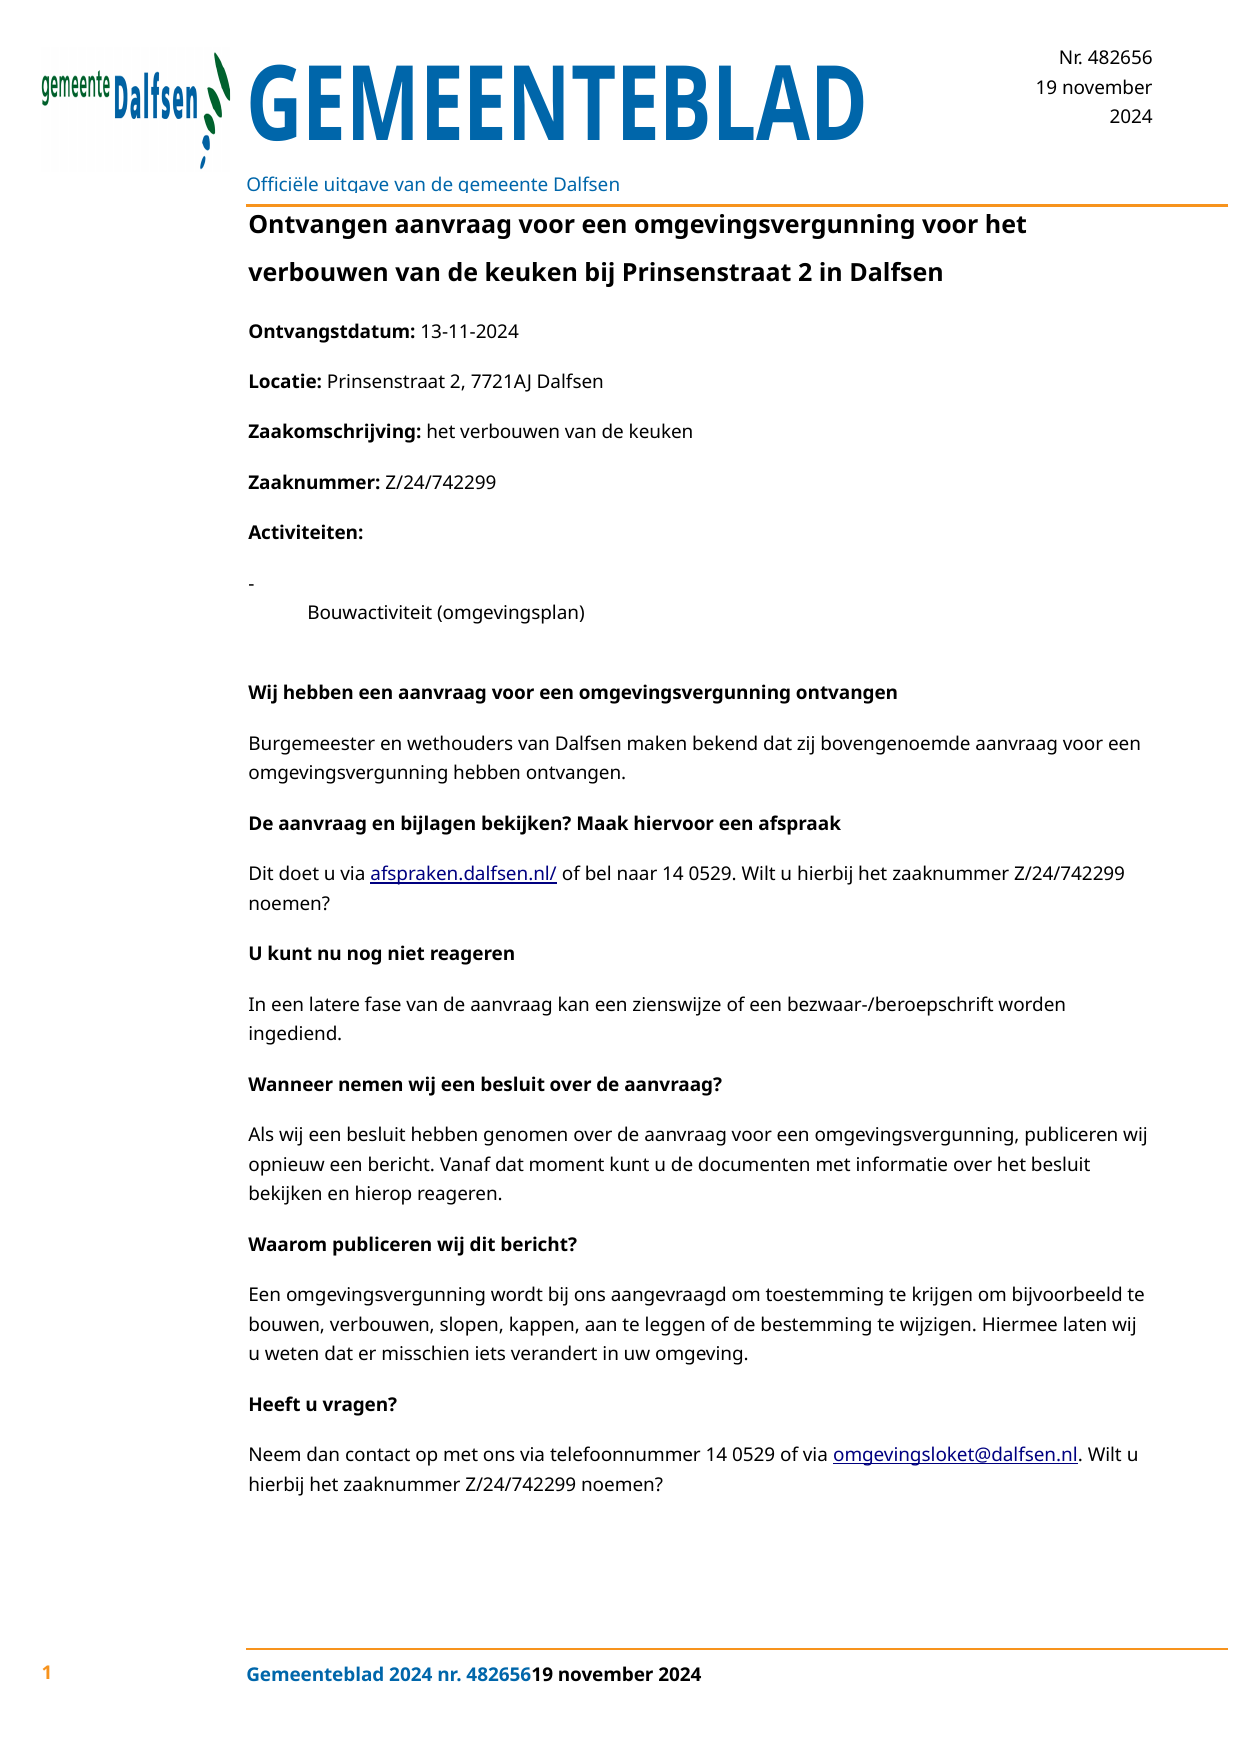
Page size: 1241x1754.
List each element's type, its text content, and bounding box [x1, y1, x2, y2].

picture [41, 47, 231, 172]
text U kunt nu nog niet reageren [248, 940, 1152, 966]
text Ontvangen aanvraag voor een omgevingsvergunning voor het verbouwen van de keuken bij Prinsenstraat 2 in Dalfsen [248, 207, 1152, 288]
text Neem dan contact op met ons via telefoonnummer 14 0529 of via omgevingsloket@dalfsen.nl. Wilt u hierbij het zaaknummer Z/24/742299 noemen? [248, 1441, 1152, 1497]
text Als wij een besluit hebben genomen over de aanvraag voor een omgevingsvergunning, publiceren wij opnieuw een bericht. Vanaf dat moment kunt u de documenten met informatie over het besluit bekijken en hierop reageren. [248, 1121, 1152, 1206]
text Wij hebben een aanvraag voor een omgevingsvergunning ontvangen [248, 679, 1152, 705]
text Zaakomschrijving: het verbouwen van de keuken [248, 419, 1152, 444]
text Wanneer nemen wij een besluit over de aanvraag? [248, 1071, 1152, 1097]
text De aanvraag en bijlagen bekijken? Maak hiervoor een afspraak [248, 810, 1152, 836]
text Een omgevingsvergunning wordt bij ons aangevraagd om toestemming te krijgen om bijvoorbeeld te bouwen, verbouwen, slopen, kappen, aan te leggen of de bestemming te wijzigen. Hiermee laten wij u weten dat er misschien iets verandert in uw omgeving. [248, 1281, 1152, 1366]
text Heeft u vragen? [248, 1391, 1152, 1417]
text In een latere fase van de aanvraag kan een zienswijze of een bezwaar-/beroepschrift worden ingediend. [248, 991, 1152, 1046]
text Waarom publiceren wij dit bericht? [248, 1231, 1152, 1257]
text Locatie: Prinsenstraat 2, 7721AJ Dalfsen [248, 368, 1152, 394]
list Bouwactiviteit (omgevingsplan) [248, 599, 1152, 625]
text Zaaknummer: Z/24/742299 [248, 469, 1152, 495]
text Dit doet u via afspraken.dalfsen.nl/ of bel naar 14 0529. Wilt u hierbij het zaaknummer Z/24/742299 noemen? [248, 860, 1152, 916]
text Burgemeester en wethouders van Dalfsen maken bekend dat zij bovengenoemde aanvraag voor een omgevingsvergunning hebben ontvangen. [248, 730, 1152, 785]
text Activiteiten: [248, 519, 1152, 545]
text Ontvangstdatum: 13-11-2024 [248, 318, 1152, 344]
